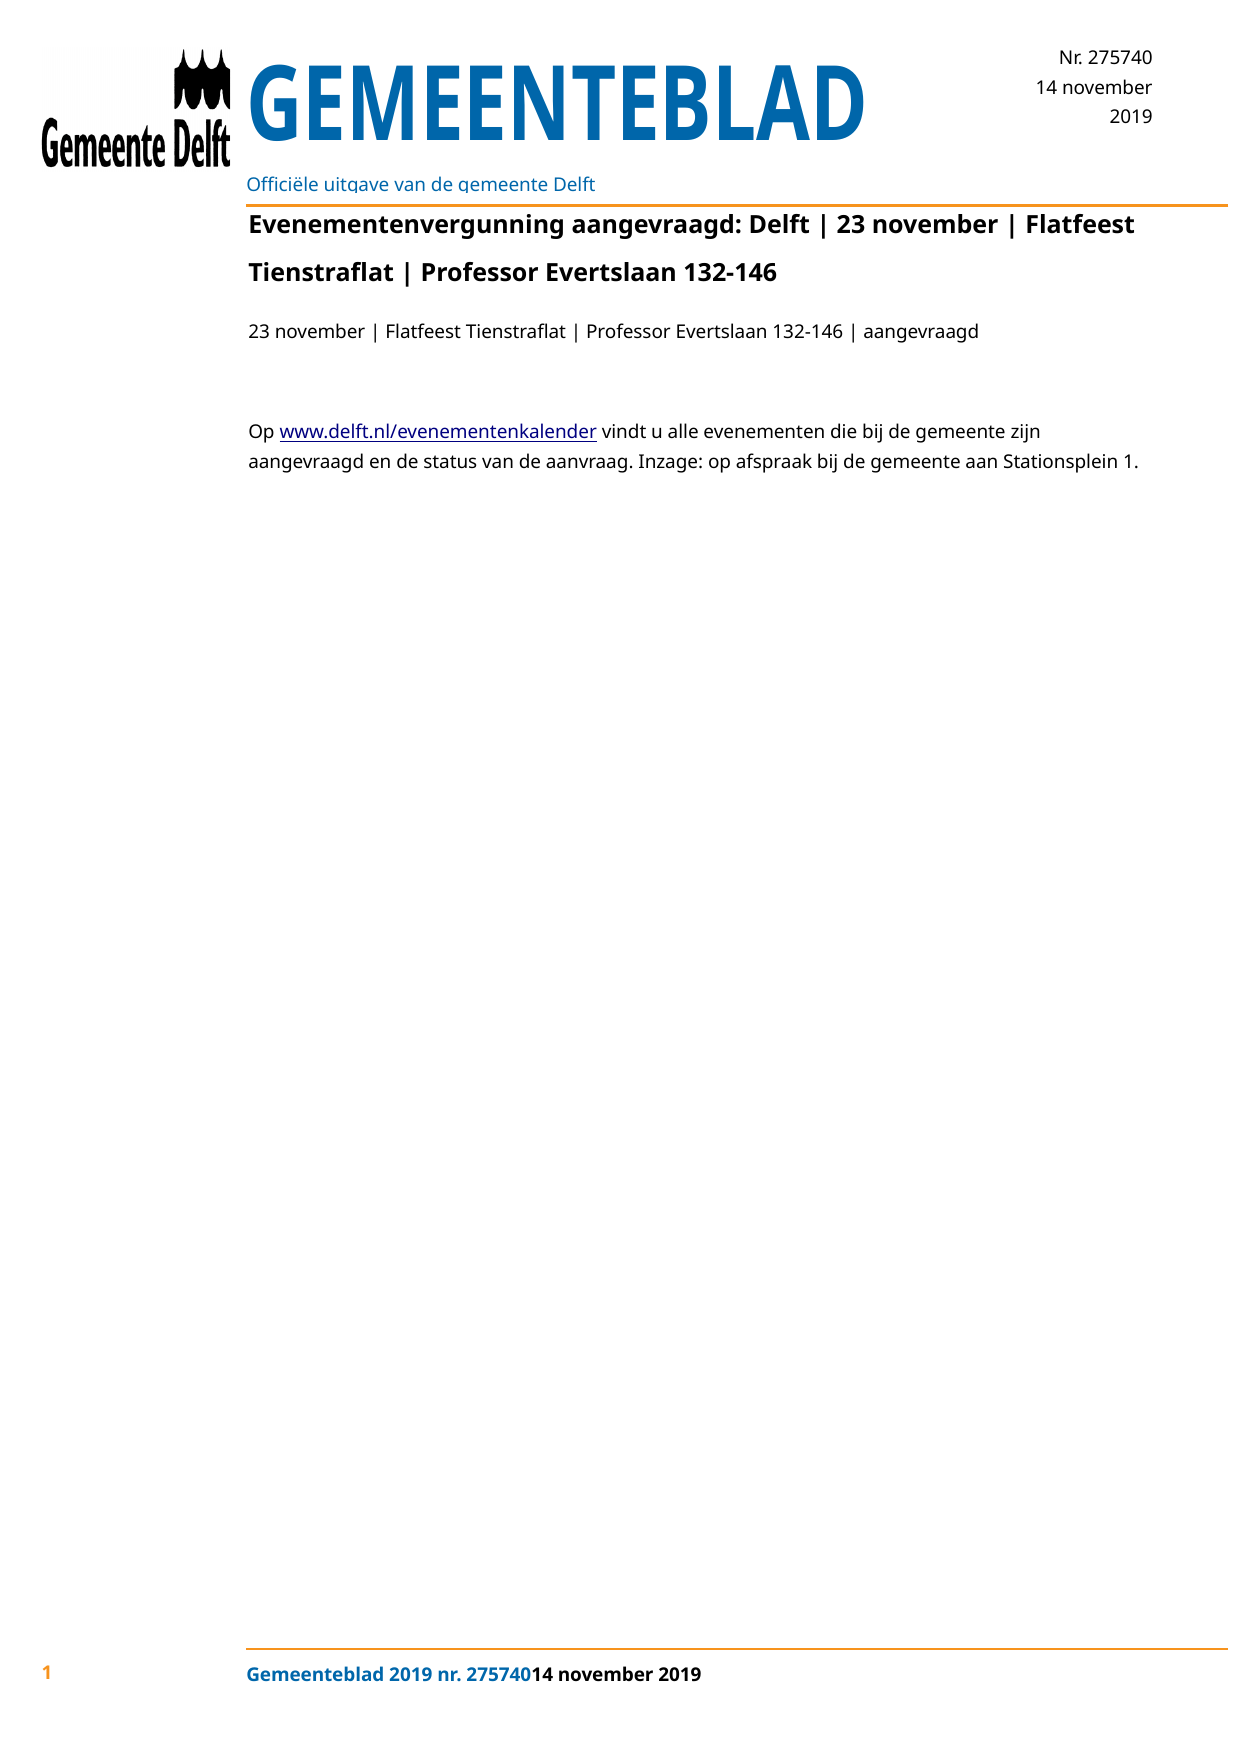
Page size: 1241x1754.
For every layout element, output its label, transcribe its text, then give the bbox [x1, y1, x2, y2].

text 23 november | Flatfeest Tienstraflat | Professor Evertslaan 132-146 | aangevraagd [248, 318, 1152, 344]
picture [41, 47, 231, 172]
text Evenementenvergunning aangevraagd: Delft | 23 november | Flatfeest Tienstraflat | Professor Evertslaan 132-146 [248, 207, 1152, 288]
text Op www.delft.nl/evenementenkalender vindt u alle evenementen die bij de gemeente zijn aangevraagd en de status van de aanvraag. Inzage: op afspraak bij de gemeente aan Stationsplein 1. [248, 419, 1152, 474]
